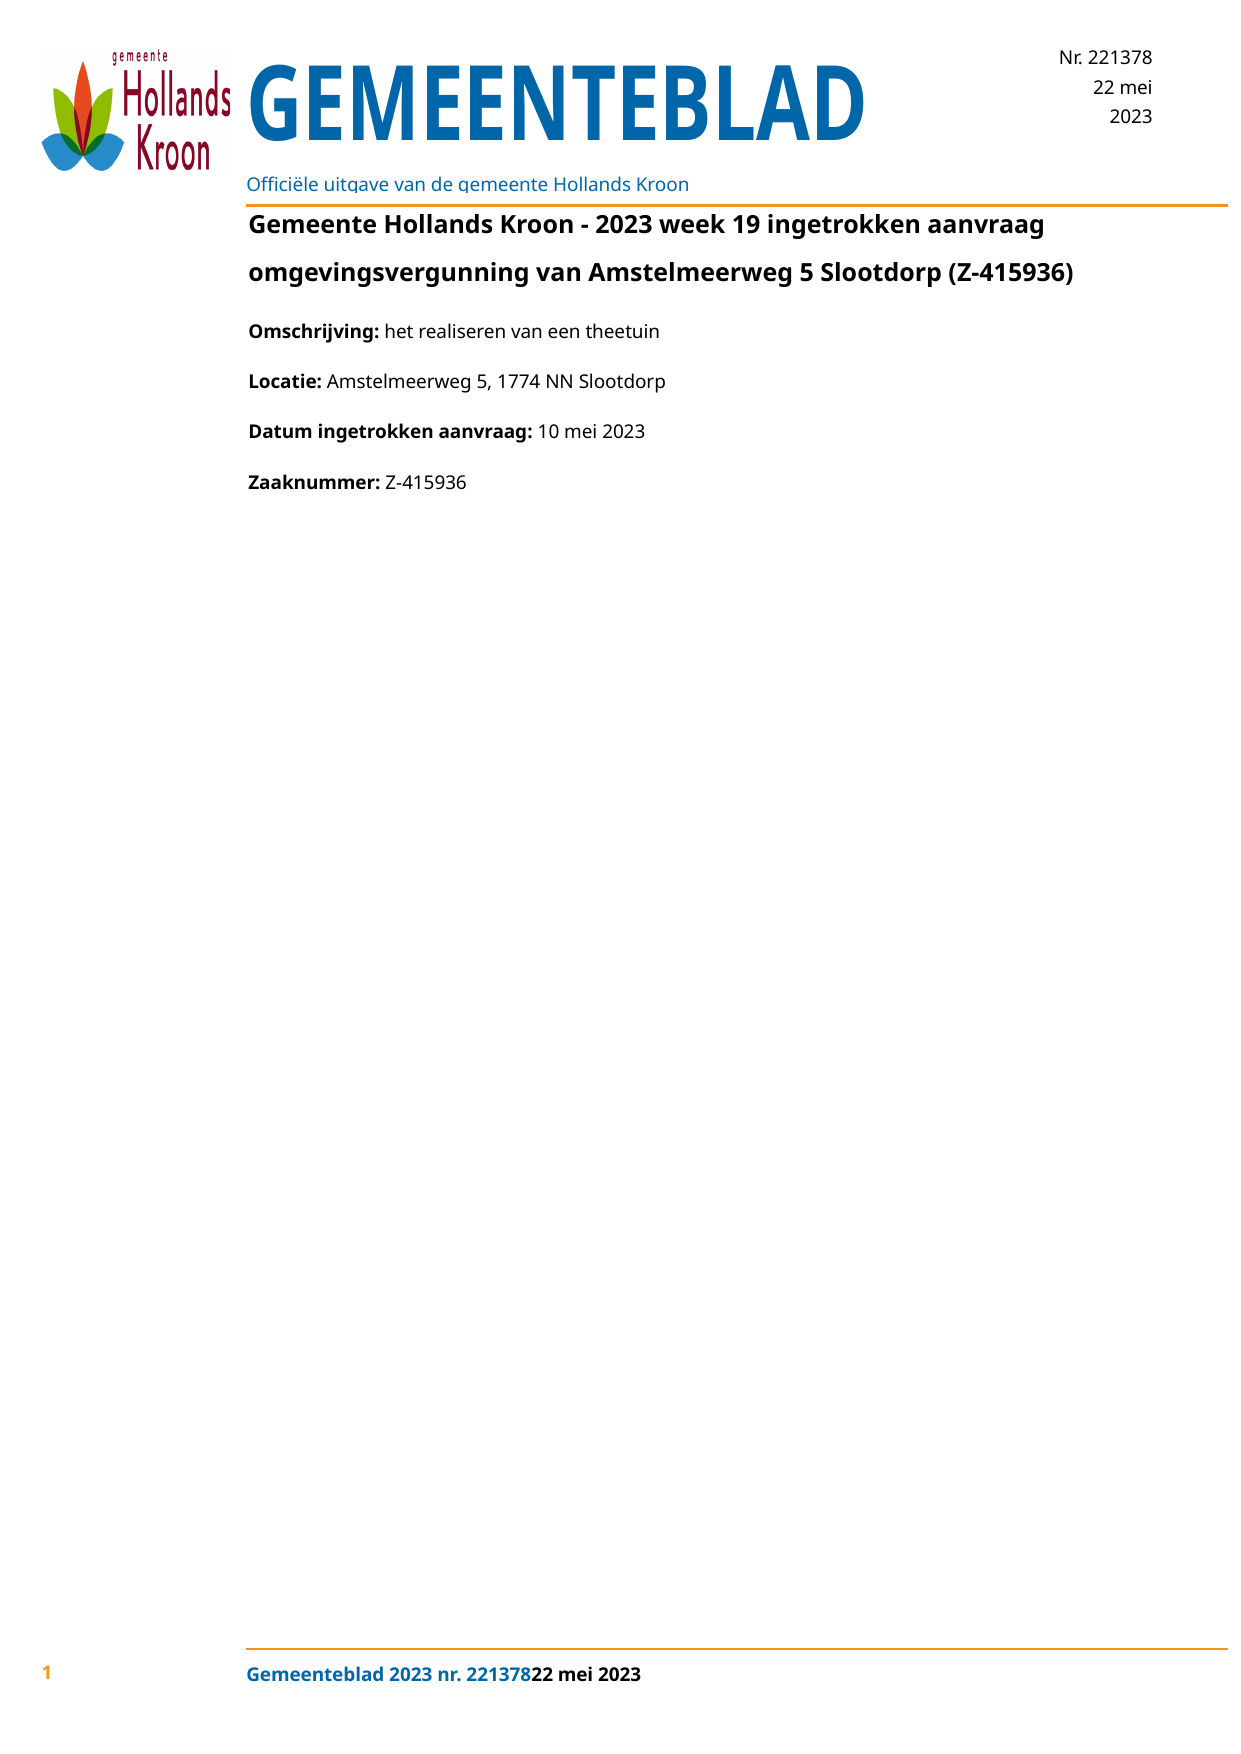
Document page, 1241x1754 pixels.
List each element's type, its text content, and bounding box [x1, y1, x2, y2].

text Omschrijving: het realiseren van een theetuin [248, 318, 1152, 344]
text Datum ingetrokken aanvraag: 10 mei 2023 [248, 419, 1152, 444]
text Gemeente Hollands Kroon - 2023 week 19 ingetrokken aanvraag omgevingsvergunning van Amstelmeerweg 5 Slootdorp (Z-415936) [248, 207, 1152, 288]
text Locatie: Amstelmeerweg 5, 1774 NN Slootdorp [248, 368, 1152, 394]
picture [41, 47, 231, 172]
text Zaaknummer: Z-415936 [248, 469, 1152, 495]
